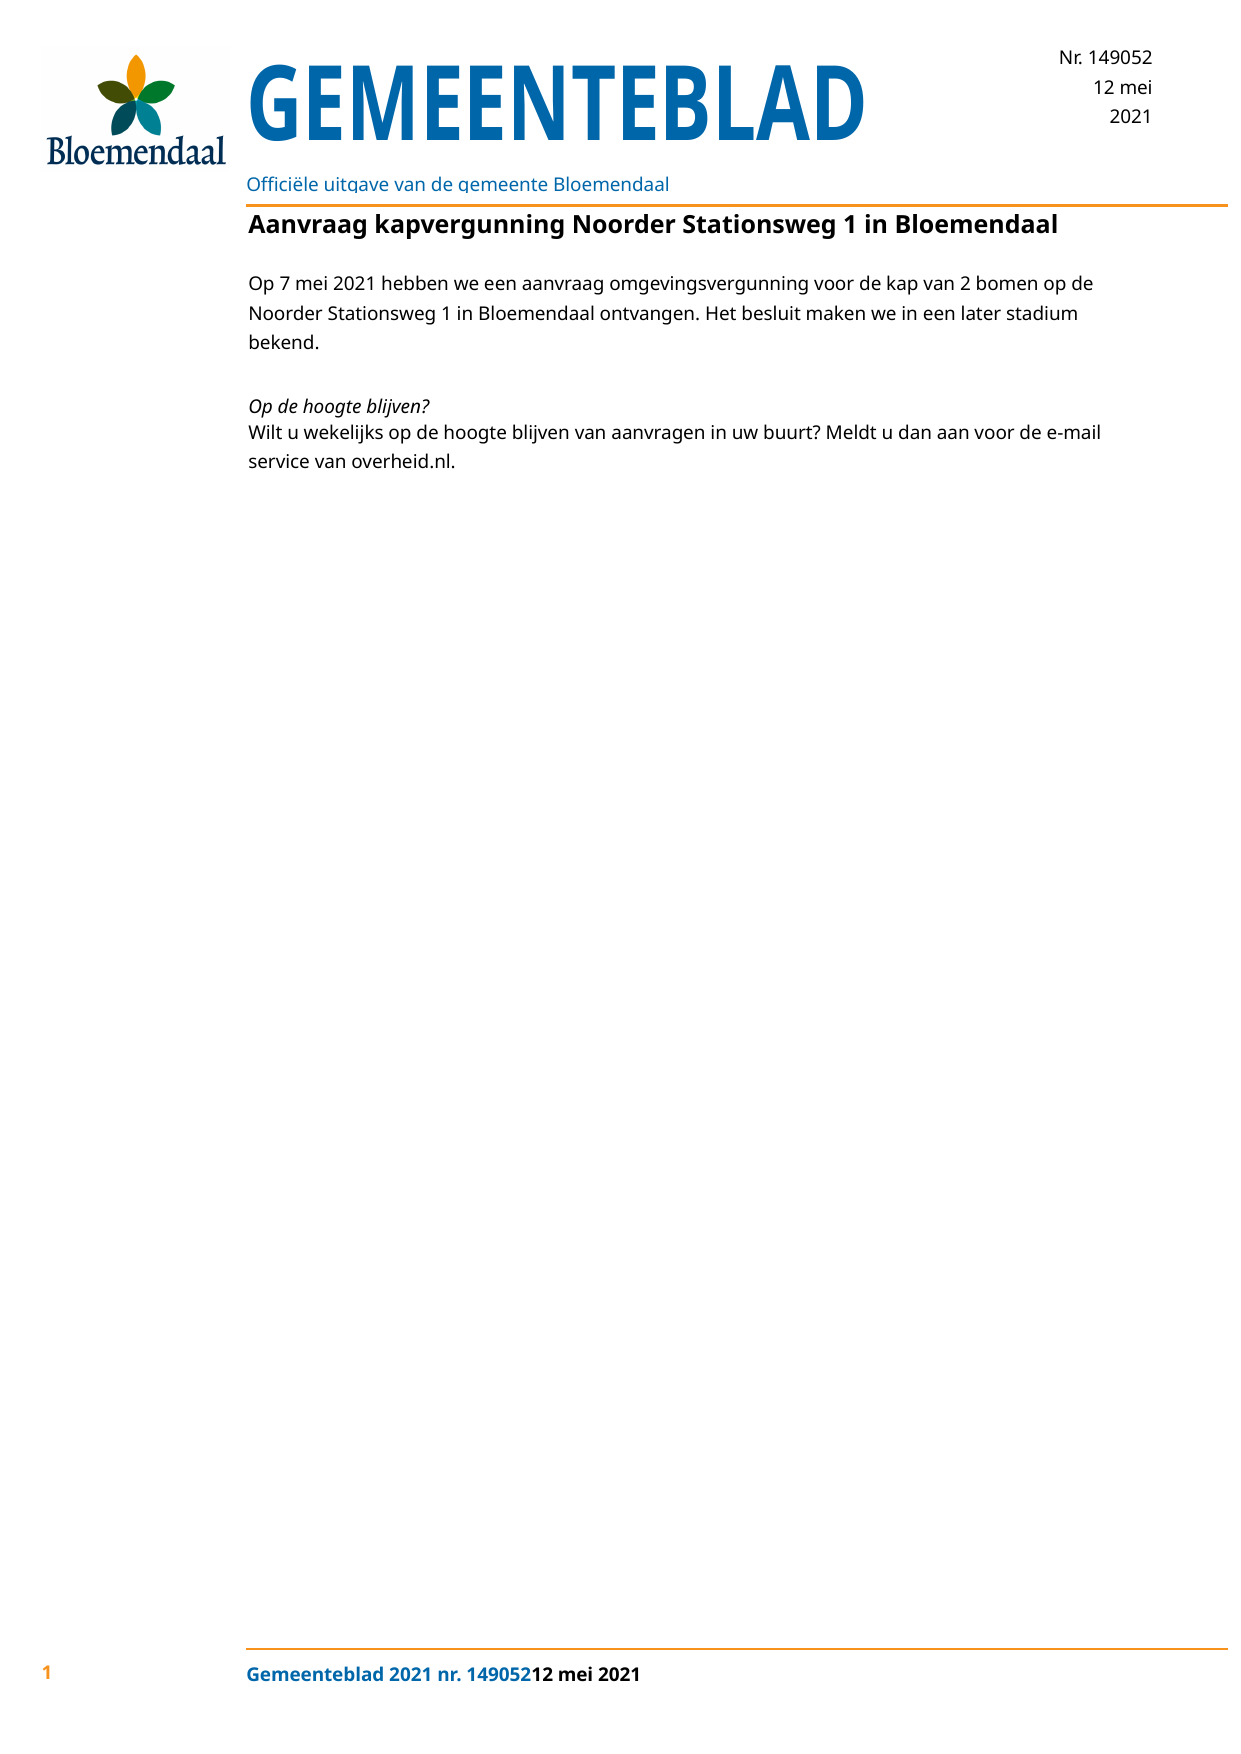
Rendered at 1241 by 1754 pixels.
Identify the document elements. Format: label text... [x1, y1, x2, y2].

text Wilt u wekelijks op de hoogte blijven van aanvragen in uw buurt? Meldt u dan aan voor de e-mail service van overheid.nl. [248, 419, 1152, 474]
picture [41, 47, 231, 172]
text Op de hoogte blijven? [248, 393, 1152, 419]
text Op 7 mei 2021 hebben we een aanvraag omgevingsvergunning voor de kap van 2 bomen op de Noorder Stationsweg 1 in Bloemendaal ontvangen. Het besluit maken we in een later stadium bekend. [248, 270, 1152, 355]
text Aanvraag kapvergunning Noorder Stationsweg 1 in Bloemendaal [248, 207, 1152, 241]
